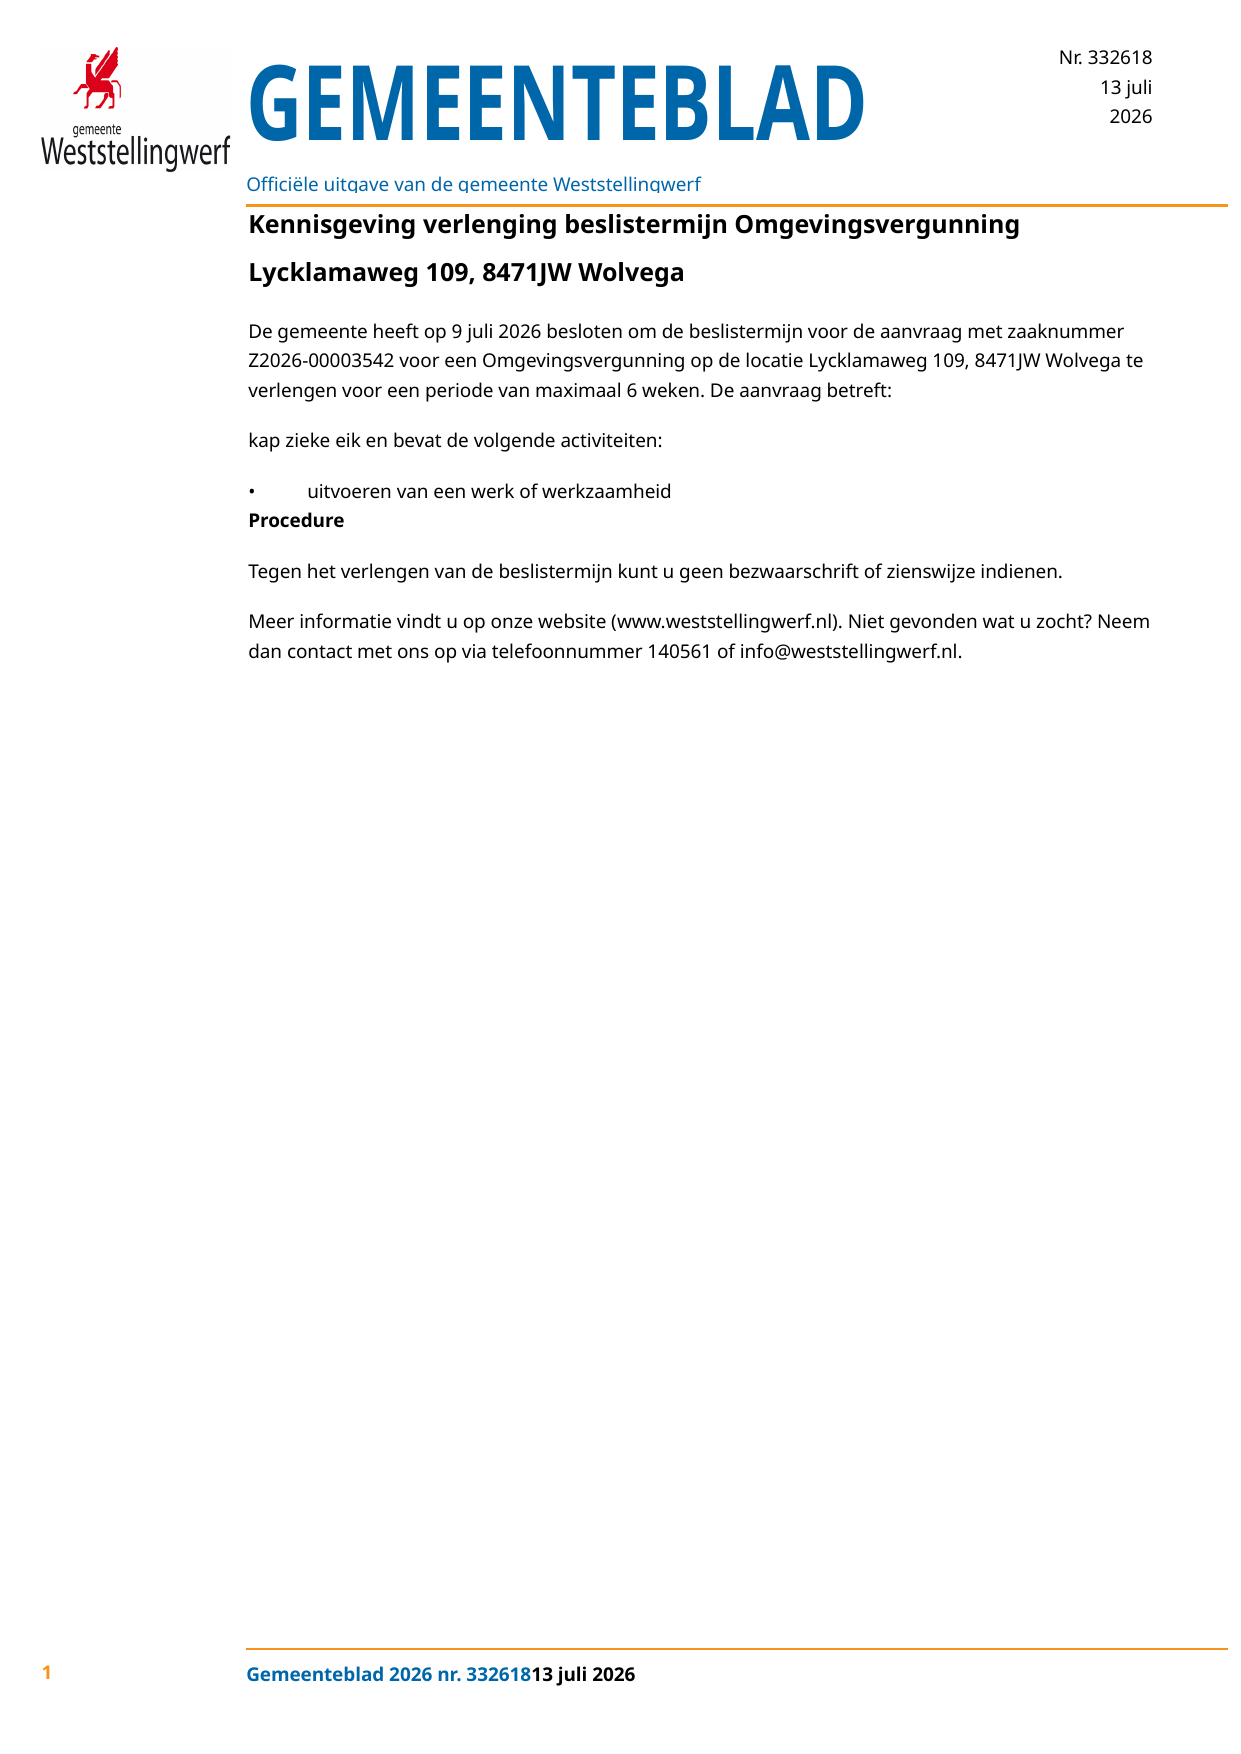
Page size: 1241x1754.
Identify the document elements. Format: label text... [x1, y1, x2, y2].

text Meer informatie vindt u op onze website (www.weststellingwerf.nl). Niet gevonden wat u zocht? Neem dan contact met ons op via telefoonnummer 140561 of info@weststellingwerf.nl. [248, 608, 1152, 664]
text Tegen het verlengen van de beslistermijn kunt u geen bezwaarschrift of zienswijze indienen. [248, 558, 1152, 584]
text Procedure [248, 507, 1152, 533]
text De gemeente heeft op 9 juli 2026 besloten om de beslistermijn voor de aanvraag met zaaknummer Z2026-00003542 voor een Omgevingsvergunning op de locatie Lycklamaweg 109, 8471JW Wolvega te verlengen voor een periode van maximaal 6 weken. De aanvraag betreft: [248, 318, 1152, 403]
text kap zieke eik en bevat de volgende activiteiten: [248, 427, 1152, 453]
picture [41, 47, 231, 172]
list uitvoeren van een werk of werkzaamheid [248, 478, 1152, 504]
text Kennisgeving verlenging beslistermijn Omgevingsvergunning Lycklamaweg 109, 8471JW Wolvega [248, 207, 1152, 288]
